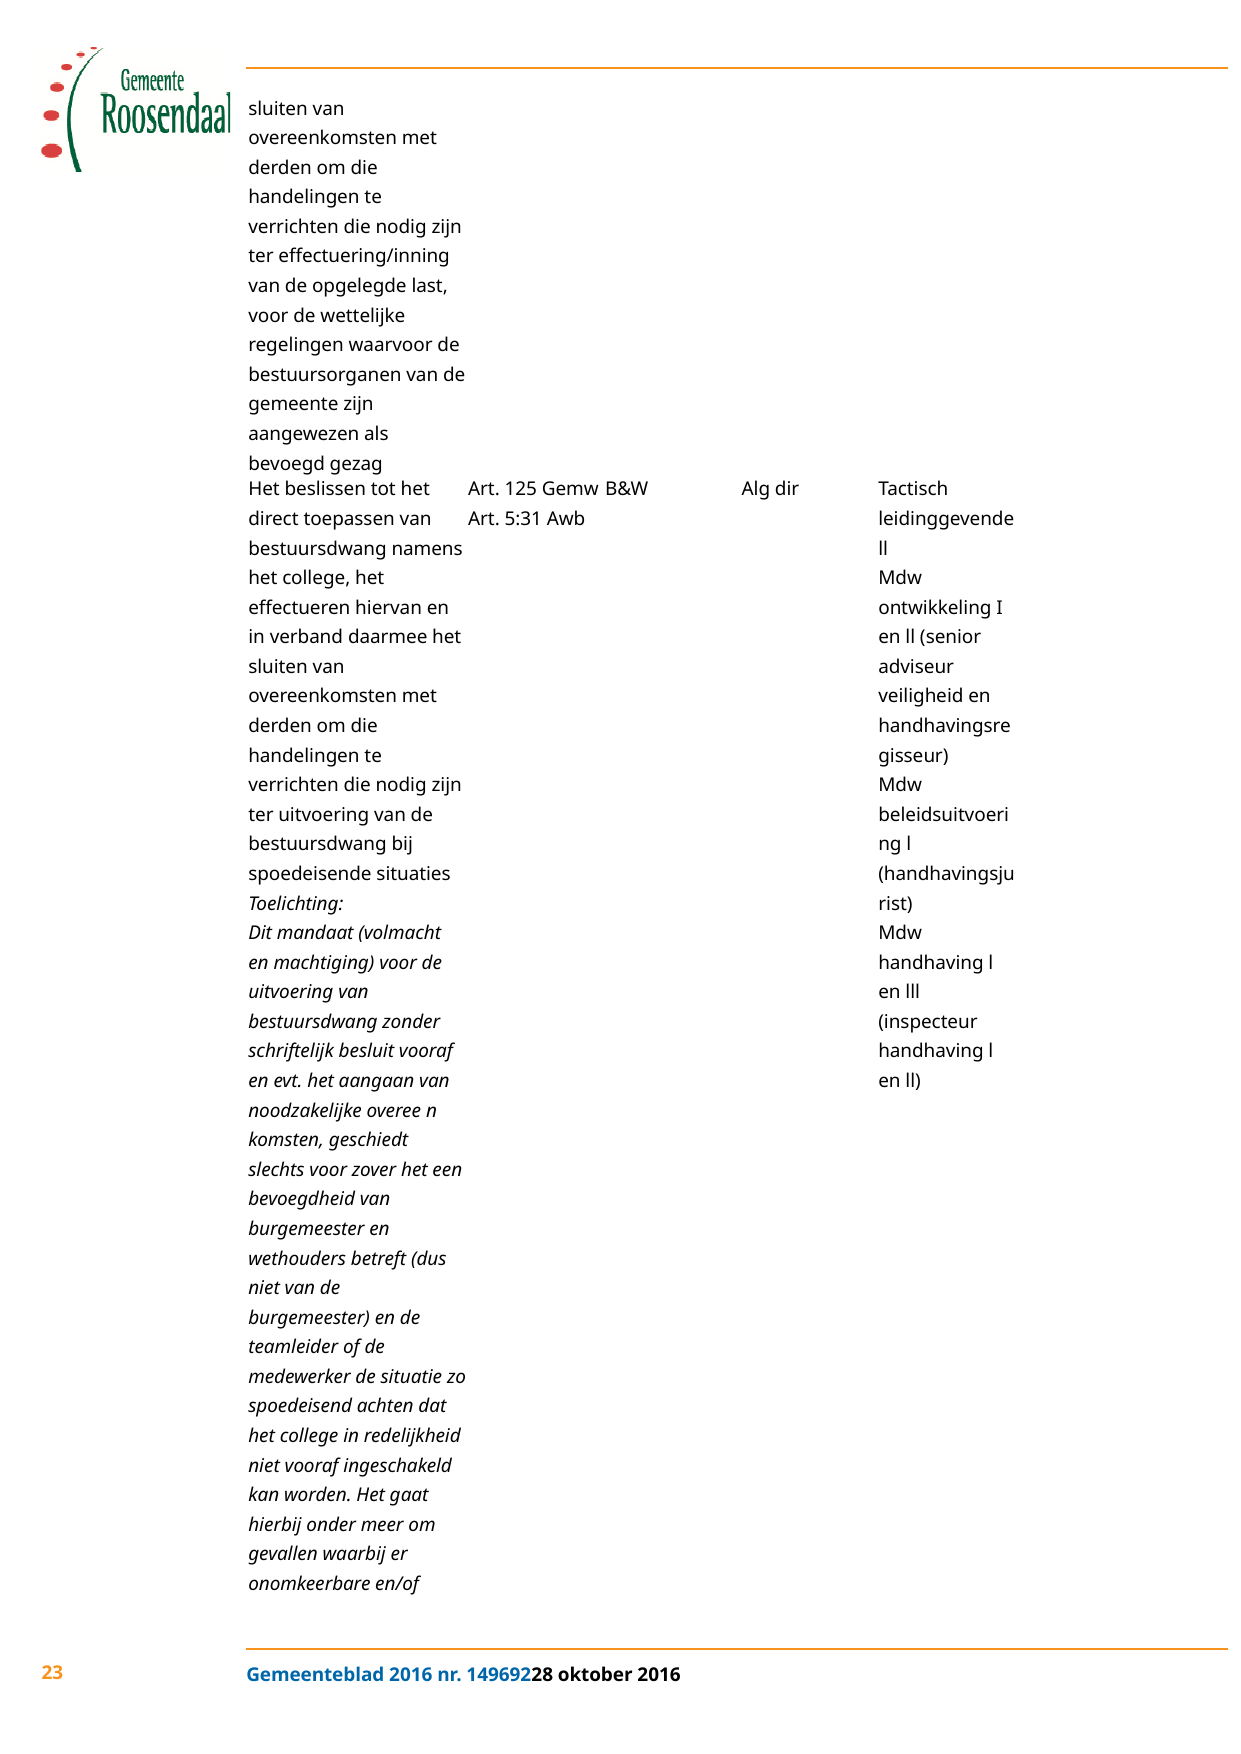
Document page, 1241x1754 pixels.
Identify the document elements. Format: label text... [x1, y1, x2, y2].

table_cell sluiten van overeenkomsten met derden om die handelingen te verrichten die nodig zijn ter effectuering/inning van de opgelegde last, voor de wettelijke regelingen waarvoor de bestuursorganen van de gemeente zijn aangewezen als bevoegd gezag [248, 95, 468, 476]
table_cell Art. 125 Gemw Art. 5:31 Awb [468, 476, 605, 1596]
table_cell [878, 95, 1015, 476]
table_cell Alg dir [741, 476, 878, 1596]
table_cell Tactisch leidinggevende ll Mdw ontwikkeling I en ll (senior adviseur veiligheid en handhavingsregisseur) Mdw beleidsuitvoering l (handhavingsjurist) Mdw handhaving l en lll (inspecteur handhaving l en ll) [878, 476, 1015, 1596]
table_cell B&W [605, 476, 741, 1596]
table_cell [1015, 476, 1152, 1596]
table_cell [468, 95, 605, 476]
table_cell [1015, 95, 1152, 476]
table_cell [741, 95, 878, 476]
table_cell [605, 95, 741, 476]
table_cell Het beslissen tot het direct toepassen van bestuursdwang namens het college, het effectueren hiervan en in verband daarmee het sluiten van overeenkomsten met derden om die handelingen te verrichten die nodig zijn ter uitvoering van de bestuursdwang bij spoedeisende situaties Toelichting: Dit mandaat (volmacht en machtiging) voor de uitvoering van bestuursdwang zonder schriftelijk besluit vooraf en evt. het aangaan van noodzakelijke overee n komsten, geschiedt slechts voor zover het een bevoegdheid van burgemeester en wethouders betreft (dus niet van de burgemeester) en de teamleider of de medewerker de situatie zo spoedeisend achten dat het college in redelijkheid niet vooraf ingeschakeld kan worden. Het gaat hierbij onder meer om gevallen waarbij er onomkeerbare en/of [248, 476, 468, 1596]
picture [41, 47, 231, 172]
